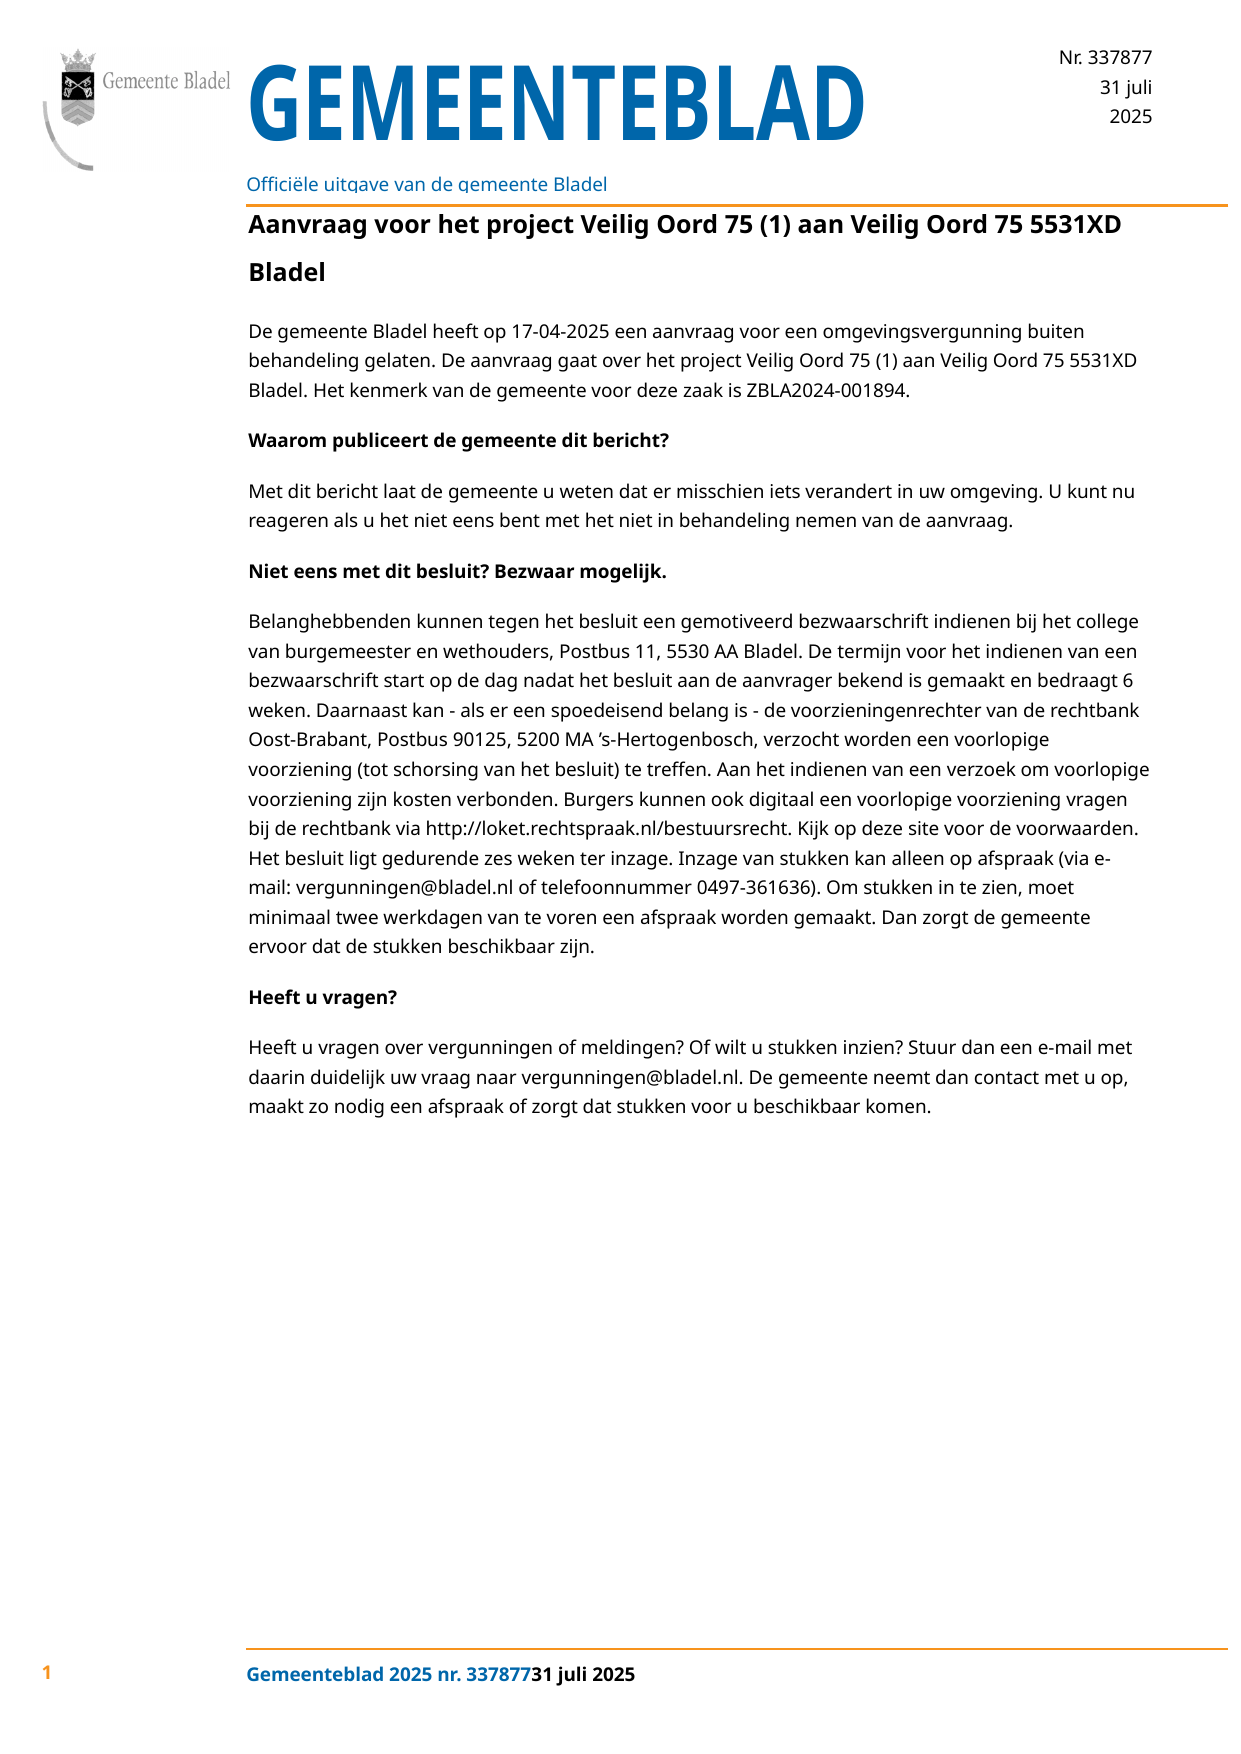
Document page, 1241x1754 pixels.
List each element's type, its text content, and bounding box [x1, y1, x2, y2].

text Waarom publiceert de gemeente dit bericht? [248, 427, 1152, 453]
text Heeft u vragen? [248, 984, 1152, 1010]
text Aanvraag voor het project Veilig Oord 75 (1) aan Veilig Oord 75 5531XD Bladel [248, 207, 1152, 288]
picture [41, 47, 231, 172]
text De gemeente Bladel heeft op 17-04-2025 een aanvraag voor een omgevingsvergunning buiten behandeling gelaten. De aanvraag gaat over het project Veilig Oord 75 (1) aan Veilig Oord 75 5531XD Bladel. Het kenmerk van de gemeente voor deze zaak is ZBLA2024-001894. [248, 318, 1152, 403]
text Heeft u vragen over vergunningen of meldingen? Of wilt u stukken inzien? Stuur dan een e-mail met daarin duidelijk uw vraag naar vergunningen@bladel.nl. De gemeente neemt dan contact met u op, maakt zo nodig een afspraak of zorgt dat stukken voor u beschikbaar komen. [248, 1034, 1152, 1119]
text Belanghebbenden kunnen tegen het besluit een gemotiveerd bezwaarschrift indienen bij het college van burgemeester en wethouders, Postbus 11, 5530 AA Bladel. De termijn voor het indienen van een bezwaarschrift start op de dag nadat het besluit aan de aanvrager bekend is gemaakt en bedraagt 6 weken. Daarnaast kan - als er een spoedeisend belang is - de voorzieningenrechter van de rechtbank Oost-Brabant, Postbus 90125, 5200 MA ’s-Hertogenbosch, verzocht worden een voorlopige voorziening (tot schorsing van het besluit) te treffen. Aan het indienen van een verzoek om voorlopige voorziening zijn kosten verbonden. Burgers kunnen ook digitaal een voorlopige voorziening vragen bij de rechtbank via http://loket.rechtspraak.nl/bestuursrecht. Kijk op deze site voor de voorwaarden. Het besluit ligt gedurende zes weken ter inzage. Inzage van stukken kan alleen op afspraak (via e-mail: vergunningen@bladel.nl of telefoonnummer 0497-361636). Om stukken in te zien, moet minimaal twee werkdagen van te voren een afspraak worden gemaakt. Dan zorgt de gemeente ervoor dat de stukken beschikbaar zijn. [248, 608, 1152, 959]
text Met dit bericht laat de gemeente u weten dat er misschien iets verandert in uw omgeving. U kunt nu reageren als u het niet eens bent met het niet in behandeling nemen van de aanvraag. [248, 478, 1152, 533]
text Niet eens met dit besluit? Bezwaar mogelijk. [248, 558, 1152, 584]
